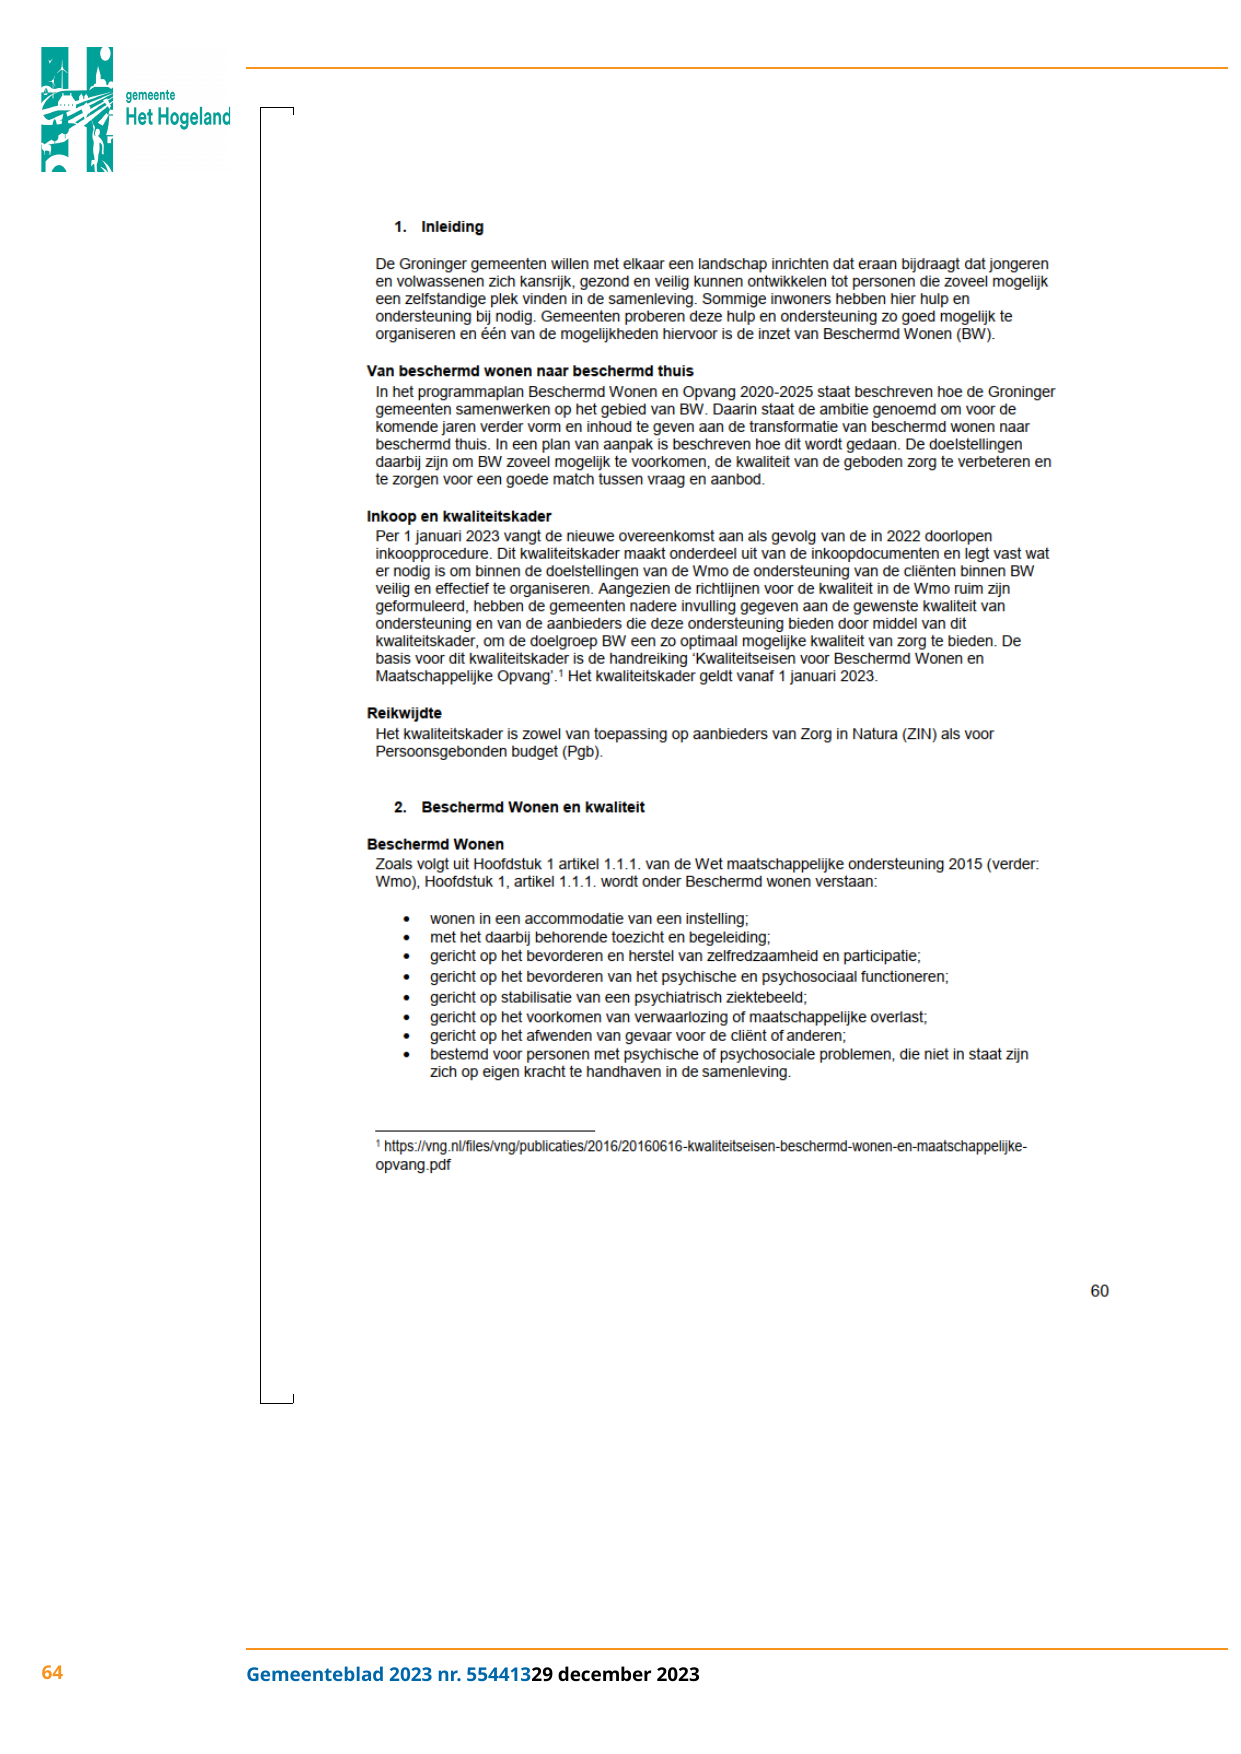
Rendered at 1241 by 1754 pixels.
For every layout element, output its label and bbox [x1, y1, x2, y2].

picture [268, 115, 1173, 1394]
picture [41, 47, 231, 172]
